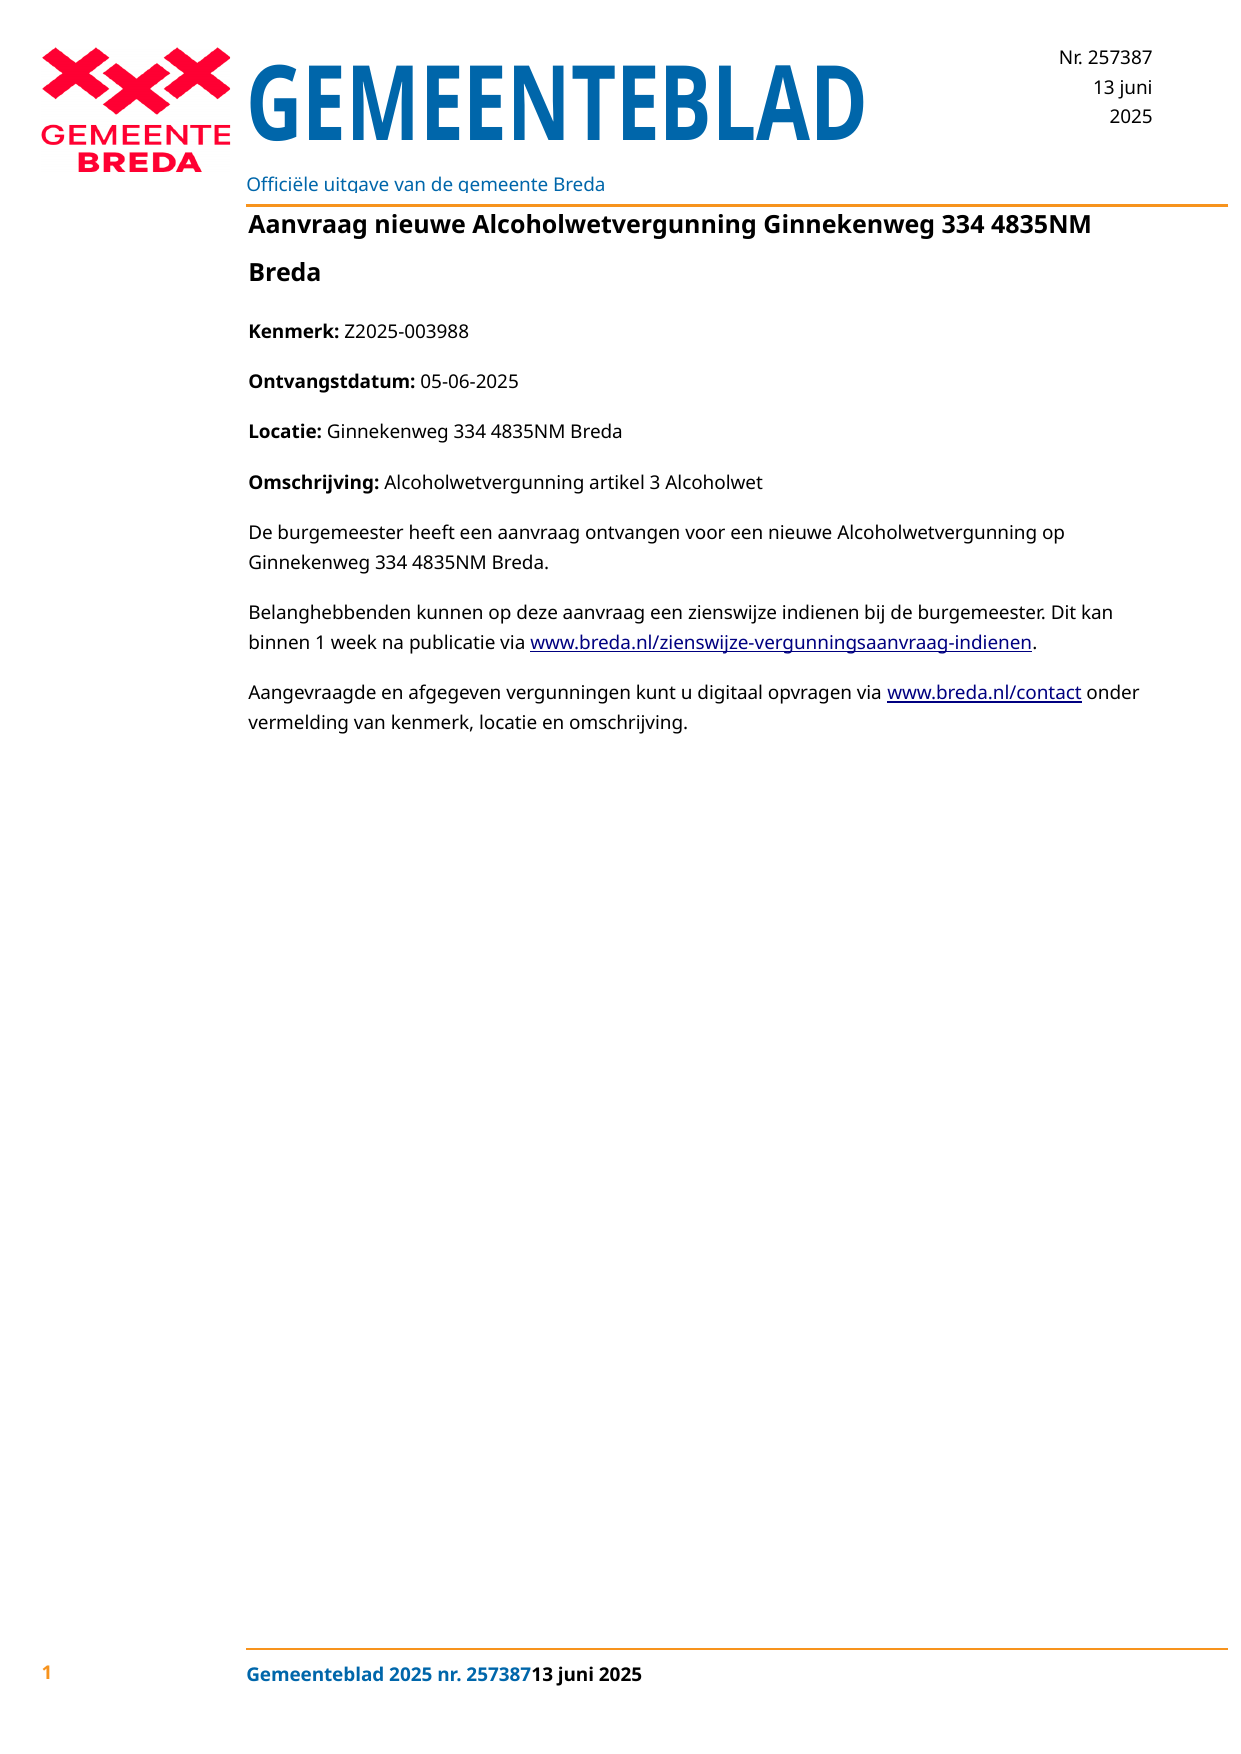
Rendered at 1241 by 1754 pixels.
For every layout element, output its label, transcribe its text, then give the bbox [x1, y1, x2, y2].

text Belanghebbenden kunnen op deze aanvraag een zienswijze indienen bij de burgemeester. Dit kan binnen 1 week na publicatie via www.breda.nl/zienswijze-vergunningsaanvraag-indienen. [248, 599, 1152, 655]
text Aangevraagde en afgegeven vergunningen kunt u digitaal opvragen via www.breda.nl/contact onder vermelding van kenmerk, locatie en omschrijving. [248, 679, 1152, 735]
text De burgemeester heeft een aanvraag ontvangen voor een nieuwe Alcoholwetvergunning op Ginnekenweg 334 4835NM Breda. [248, 519, 1152, 575]
text Omschrijving: Alcoholwetvergunning artikel 3 Alcoholwet [248, 469, 1152, 495]
picture [41, 47, 231, 172]
text Locatie: Ginnekenweg 334 4835NM Breda [248, 419, 1152, 444]
text Ontvangstdatum: 05-06-2025 [248, 368, 1152, 394]
text Aanvraag nieuwe Alcoholwetvergunning Ginnekenweg 334 4835NM Breda [248, 207, 1152, 288]
text Kenmerk: Z2025-003988 [248, 318, 1152, 344]
